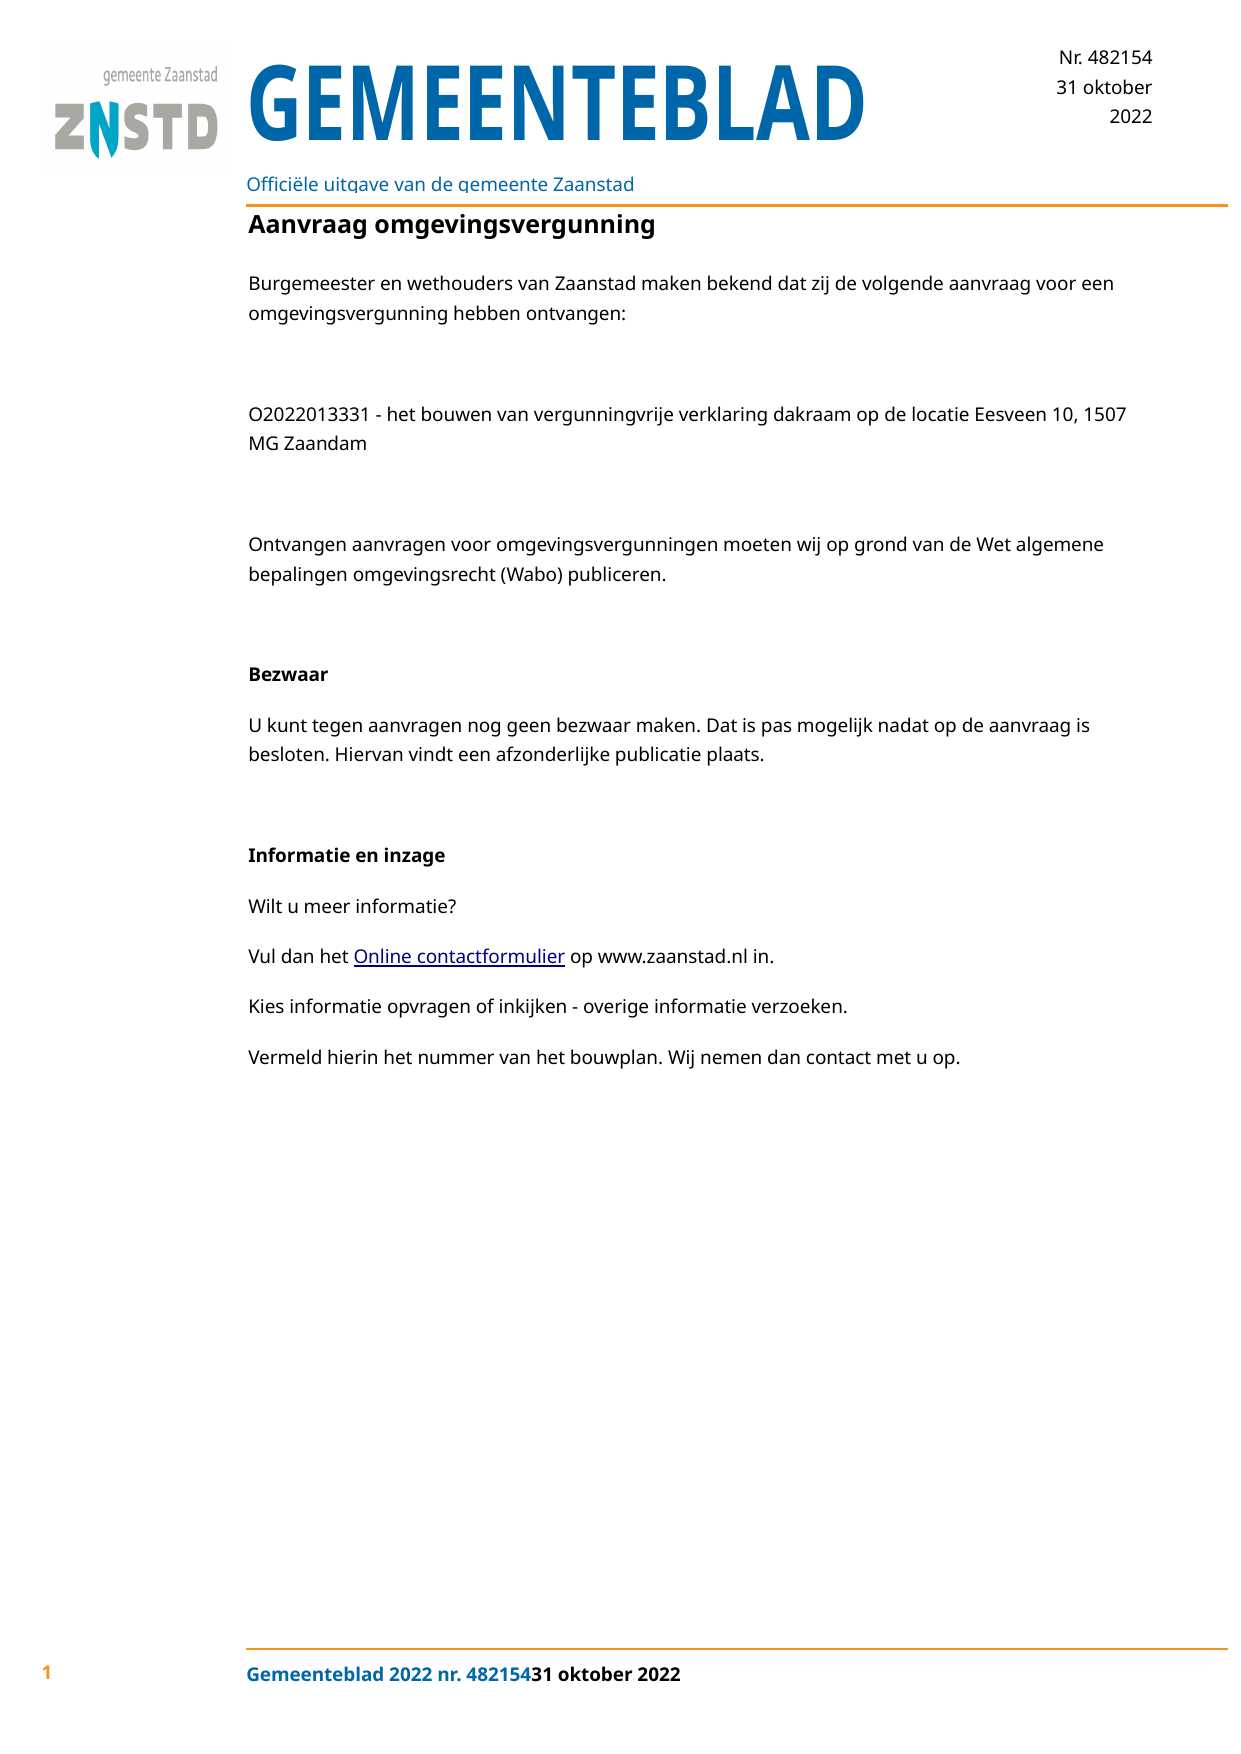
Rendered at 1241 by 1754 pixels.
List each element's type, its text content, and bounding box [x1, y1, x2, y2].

text Ontvangen aanvragen voor omgevingsvergunningen moeten wij op grond van de Wet algemene bepalingen omgevingsrecht (Wabo) publiceren. [248, 531, 1152, 586]
text Vermeld hierin het nummer van het bouwplan. Wij nemen dan contact met u op. [248, 1044, 1152, 1070]
text Bezwaar [248, 662, 1152, 687]
text O2022013331 - het bouwen van vergunningvrije verklaring dakraam op de locatie Eesveen 10, 1507 MG Zaandam [248, 401, 1152, 456]
text Informatie en inzage [248, 842, 1152, 868]
text Aanvraag omgevingsvergunning [248, 207, 1152, 241]
text Wilt u meer informatie? [248, 893, 1152, 918]
text Kies informatie opvragen of inkijken - overige informatie verzoeken. [248, 994, 1152, 1019]
text Burgemeester en wethouders van Zaanstad maken bekend dat zij de volgende aanvraag voor een omgevingsvergunning hebben ontvangen: [248, 270, 1152, 326]
text U kunt tegen aanvragen nog geen bezwaar maken. Dat is pas mogelijk nadat op de aanvraag is besloten. Hiervan vindt een afzonderlijke publicatie plaats. [248, 712, 1152, 767]
text Vul dan het Online contactformulier op www.zaanstad.nl in. [248, 943, 1152, 969]
picture [41, 47, 231, 172]
